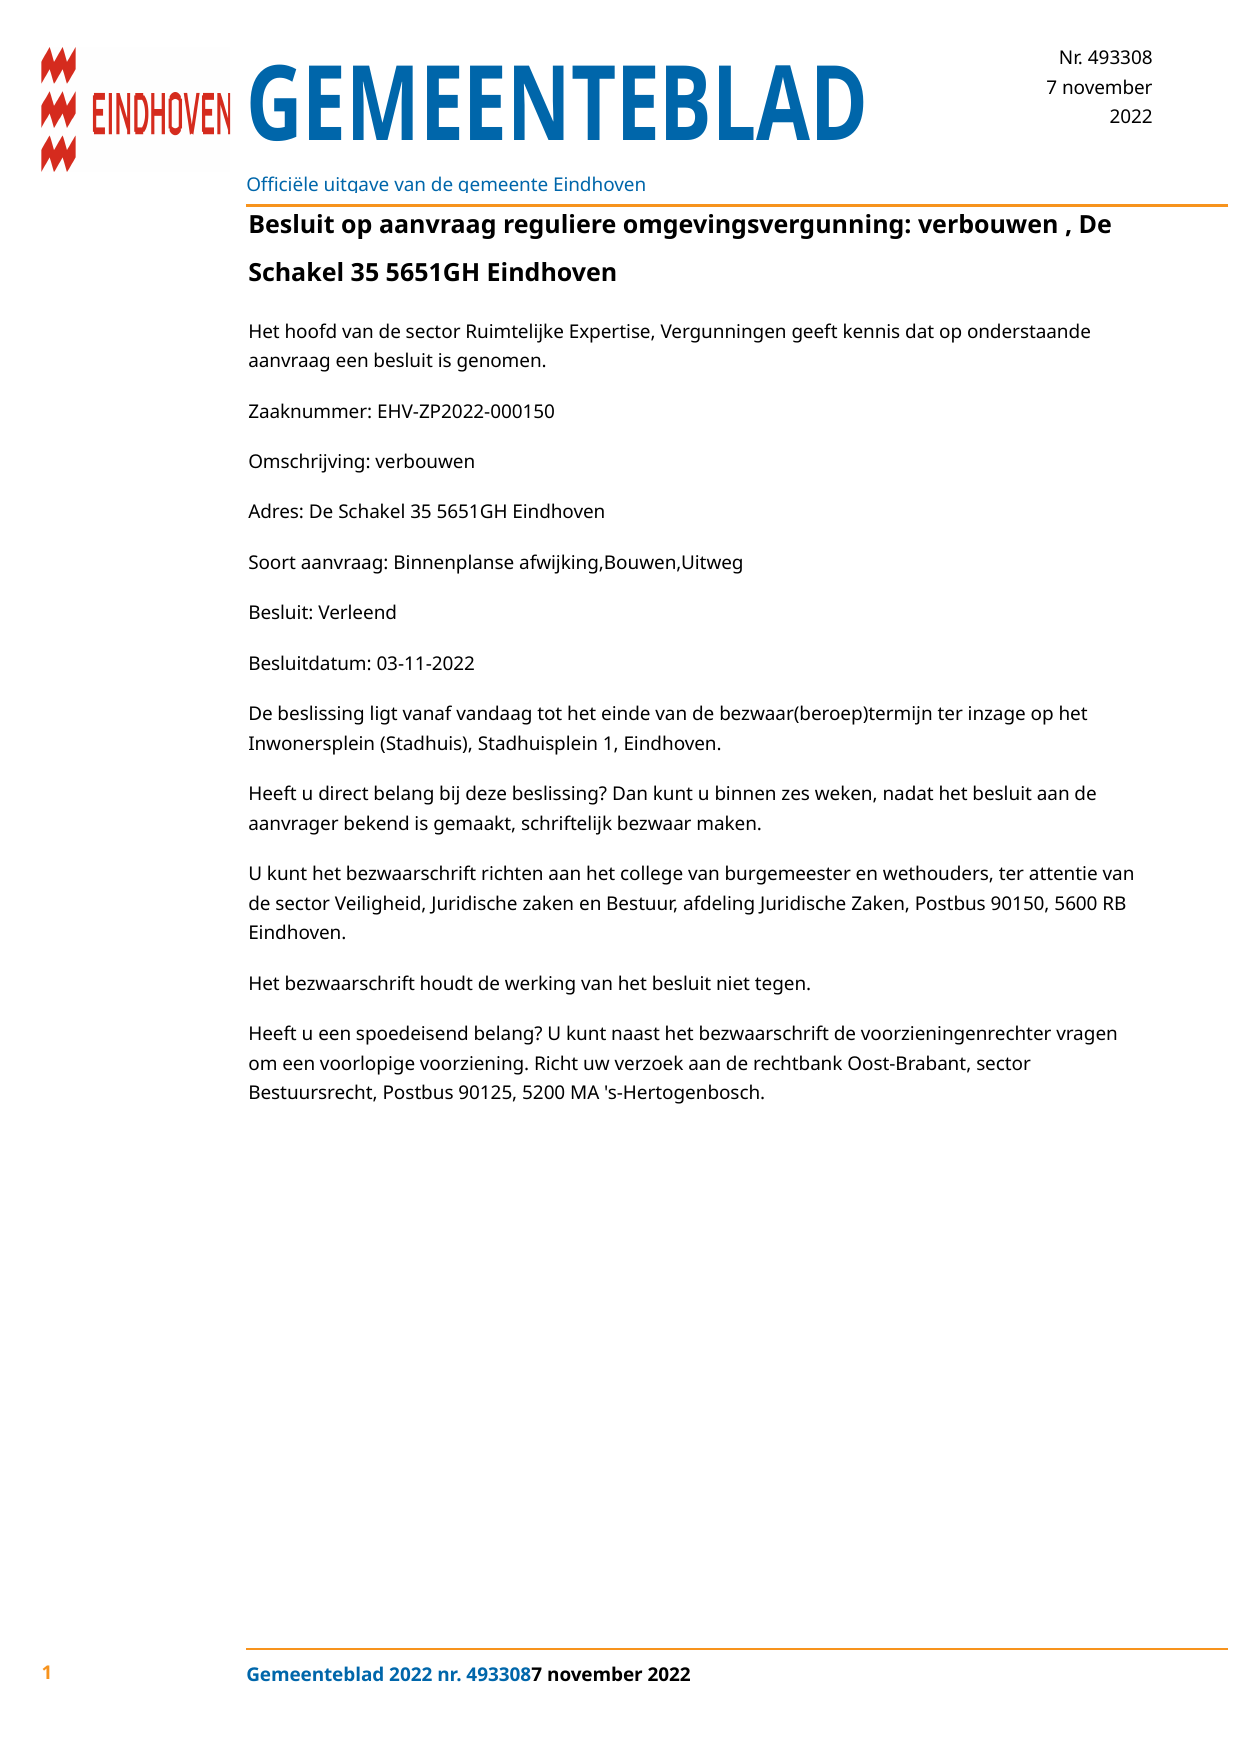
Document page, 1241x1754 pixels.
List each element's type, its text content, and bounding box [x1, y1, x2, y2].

text Zaaknummer: EHV-ZP2022-000150 [248, 398, 1152, 424]
picture [41, 47, 231, 172]
text Besluit op aanvraag reguliere omgevingsvergunning: verbouwen , De Schakel 35 5651GH Eindhoven [248, 207, 1152, 288]
text Heeft u een spoedeisend belang? U kunt naast het bezwaarschrift de voorzieningenrechter vragen om een voorlopige voorziening. Richt uw verzoek aan de rechtbank Oost-Brabant, sector Bestuursrecht, Postbus 90125, 5200 MA 's-Hertogenbosch. [248, 1020, 1152, 1105]
text Soort aanvraag: Binnenplanse afwijking,Bouwen,Uitweg [248, 549, 1152, 575]
text Het bezwaarschrift houdt de werking van het besluit niet tegen. [248, 970, 1152, 996]
text Heeft u direct belang bij deze beslissing? Dan kunt u binnen zes weken, nadat het besluit aan de aanvrager bekend is gemaakt, schriftelijk bezwaar maken. [248, 780, 1152, 836]
text U kunt het bezwaarschrift richten aan het college van burgemeester en wethouders, ter attentie van de sector Veiligheid, Juridische zaken en Bestuur, afdeling Juridische Zaken, Postbus 90150, 5600 RB Eindhoven. [248, 860, 1152, 945]
text Omschrijving: verbouwen [248, 448, 1152, 474]
text Adres: De Schakel 35 5651GH Eindhoven [248, 499, 1152, 524]
text Het hoofd van de sector Ruimtelijke Expertise, Vergunningen geeft kennis dat op onderstaande aanvraag een besluit is genomen. [248, 318, 1152, 373]
text Besluitdatum: 03-11-2022 [248, 650, 1152, 676]
text Besluit: Verleend [248, 599, 1152, 625]
text De beslissing ligt vanaf vandaag tot het einde van de bezwaar(beroep)termijn ter inzage op het Inwonersplein (Stadhuis), Stadhuisplein 1, Eindhoven. [248, 700, 1152, 756]
